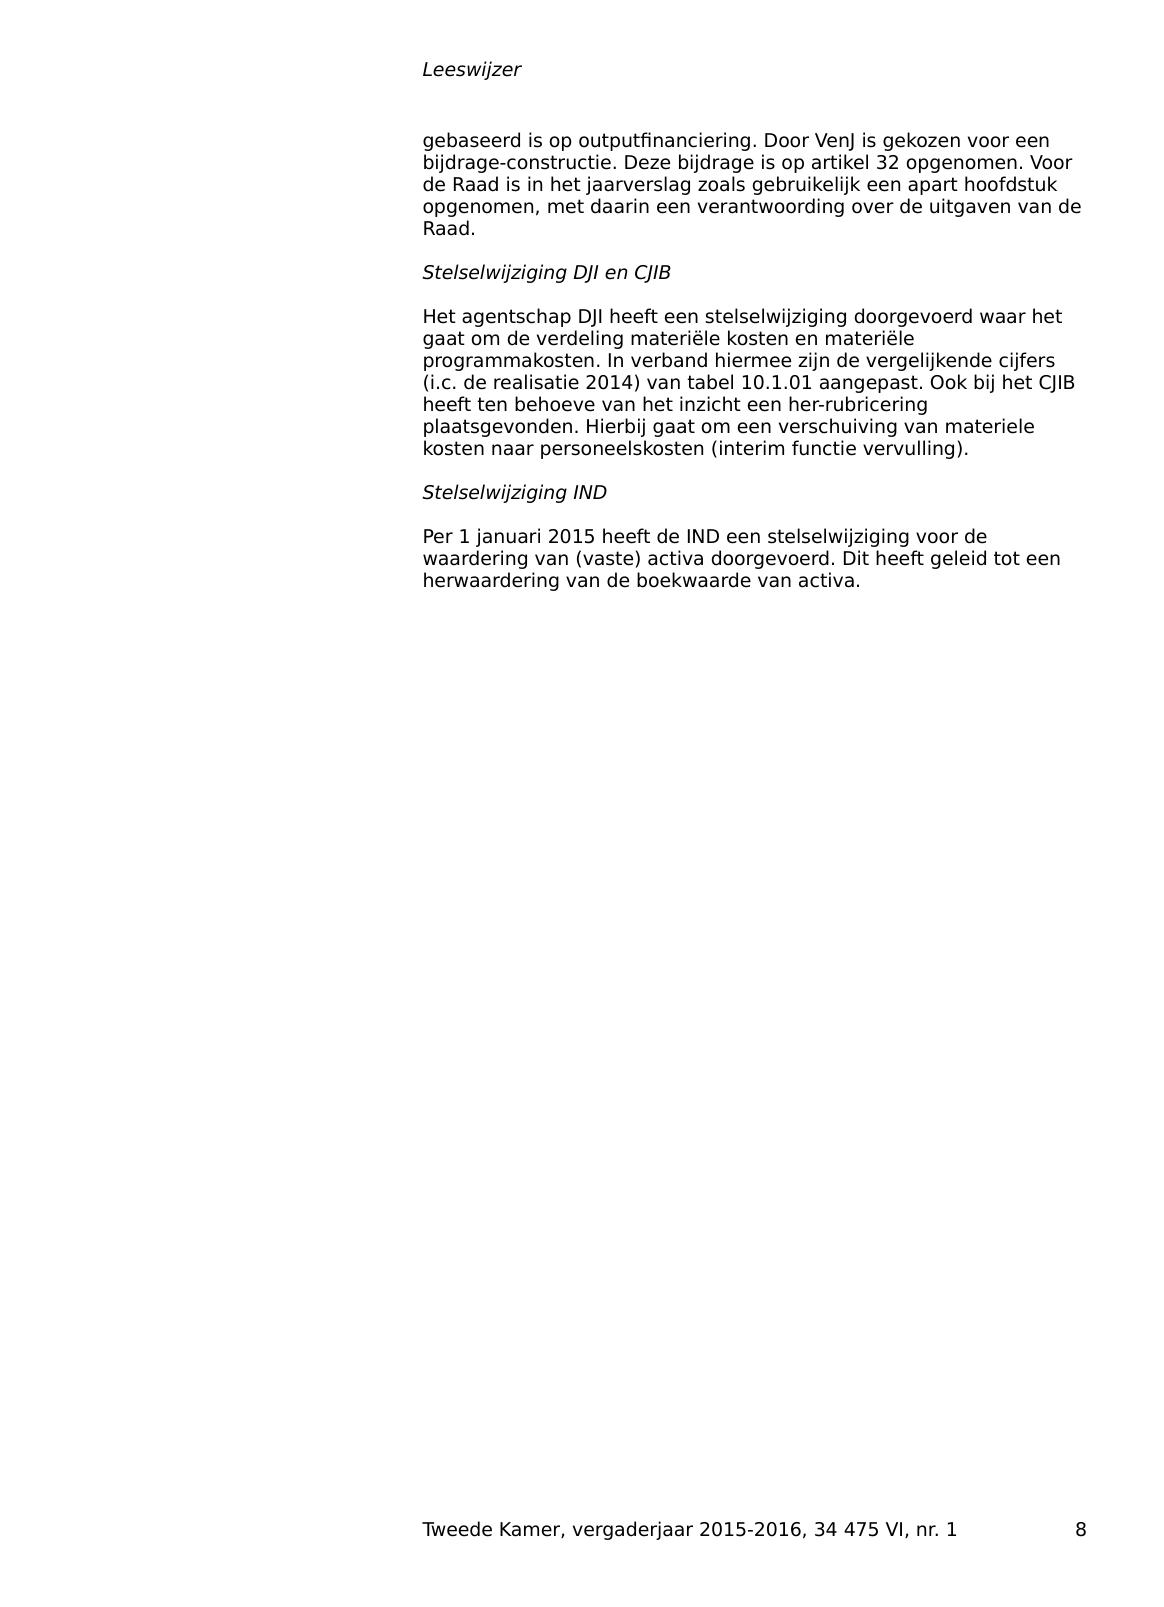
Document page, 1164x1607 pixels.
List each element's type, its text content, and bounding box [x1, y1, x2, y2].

text gebaseerd is op outputfinanciering. Door VenJ is gekozen voor een bijdrage-constructie. Deze bijdrage is op artikel 32 opgenomen. Voor de Raad is in het jaarverslag zoals gebruikelijk een apart hoofdstuk opgenomen, met daarin een verantwoording over de uitgaven van de Raad. [422, 130, 1087, 240]
subtitle Stelselwijziging DJI en CJIB [422, 262, 1087, 284]
subtitle Stelselwijziging IND [422, 482, 1087, 504]
text Per 1 januari 2015 heeft de IND een stelselwijziging voor de waardering van (vaste) activa doorgevoerd. Dit heeft geleid tot een herwaardering van de boekwaarde van activa. [422, 526, 1087, 592]
text Het agentschap DJI heeft een stelselwijziging doorgevoerd waar het gaat om de verdeling materiële kosten en materiële programmakosten. In verband hiermee zijn de vergelijkende cijfers (i.c. de realisatie 2014) van tabel 10.1.01 aangepast. Ook bij het CJIB heeft ten behoeve van het inzicht een her-rubricering plaatsgevonden. Hierbij gaat om een verschuiving van materiele kosten naar personeelskosten (interim functie vervulling). [422, 306, 1087, 460]
